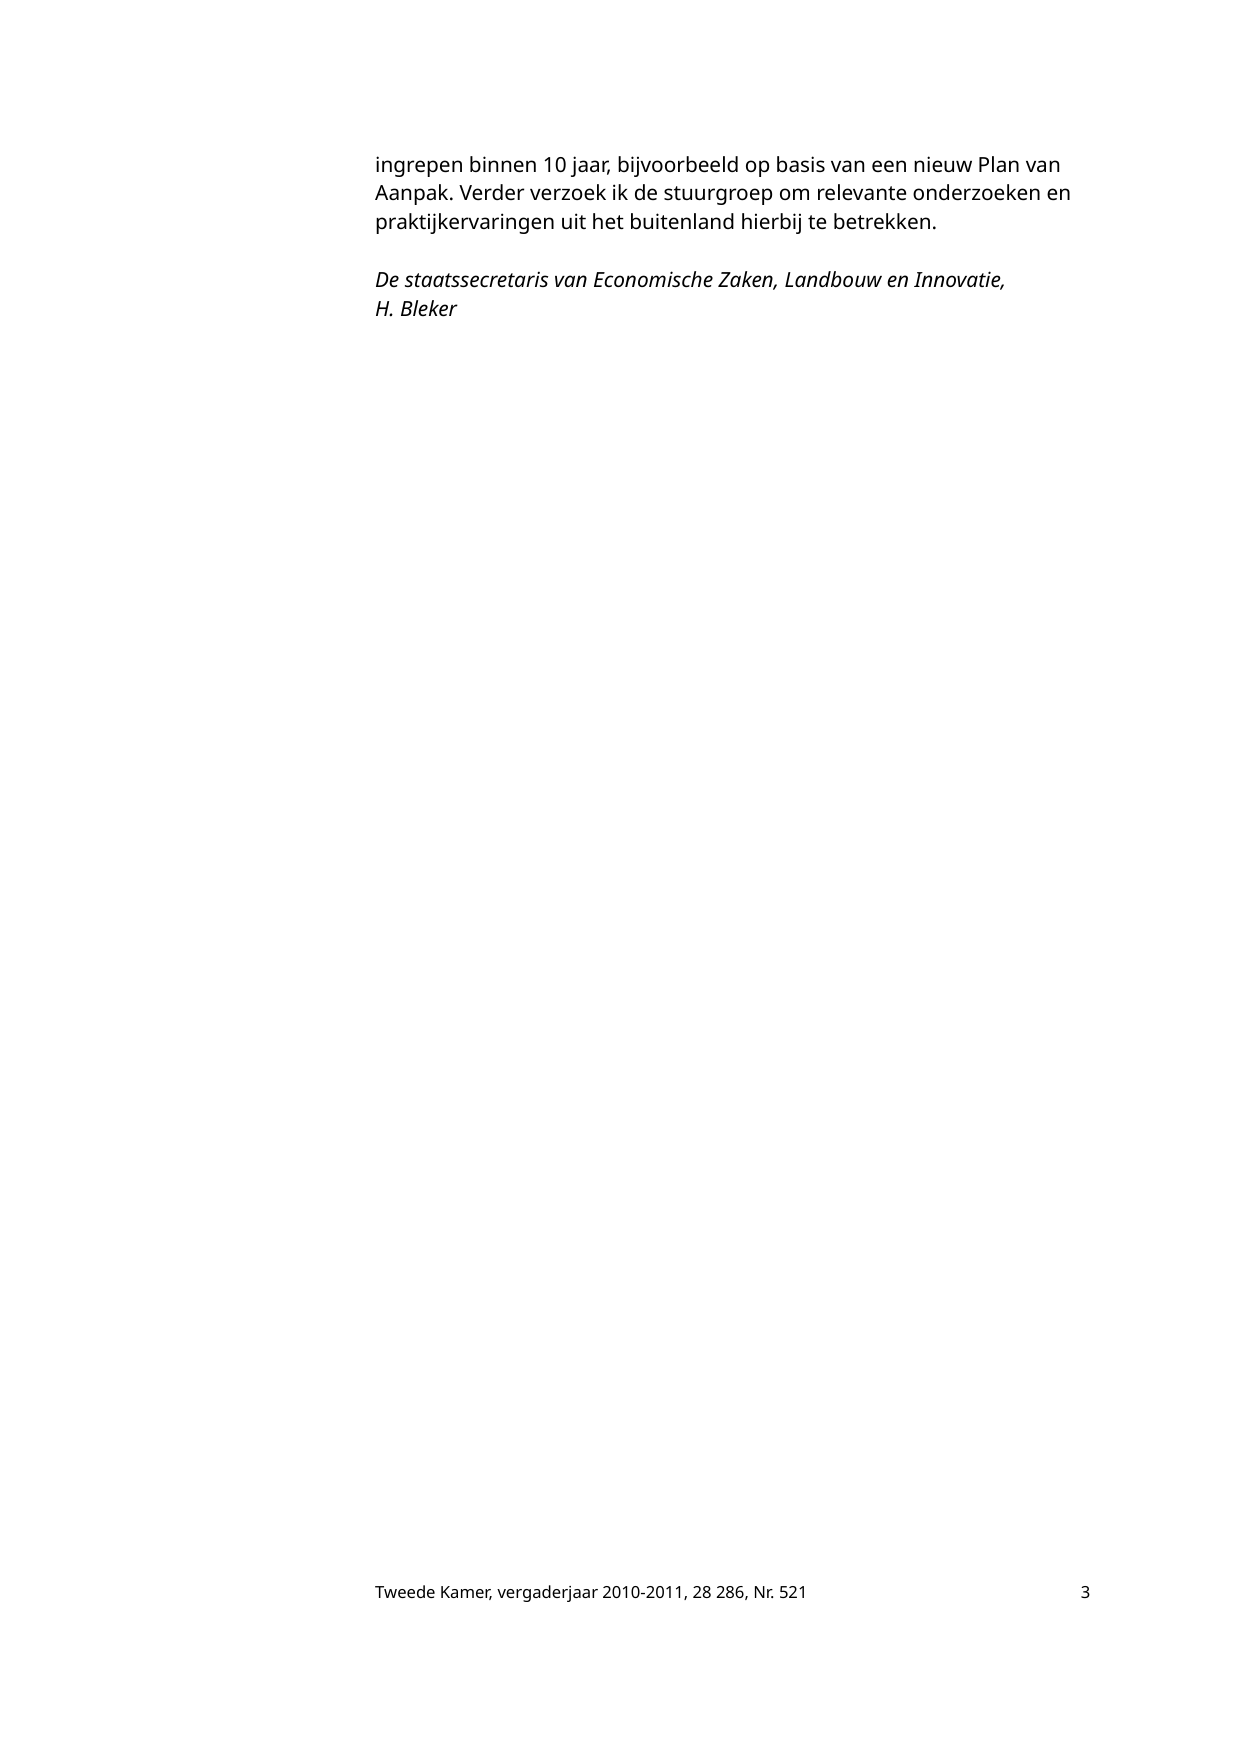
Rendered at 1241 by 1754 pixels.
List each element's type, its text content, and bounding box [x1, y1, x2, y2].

text H. Bleker [375, 294, 1090, 322]
text De staatssecretaris van Economische Zaken, Landbouw en Innovatie, [375, 265, 1090, 294]
text ingrepen binnen 10 jaar, bijvoorbeeld op basis van een nieuw Plan van Aanpak. Verder verzoek ik de stuurgroep om relevante onderzoeken en praktijkervaringen uit het buitenland hierbij te betrekken. [375, 150, 1090, 235]
